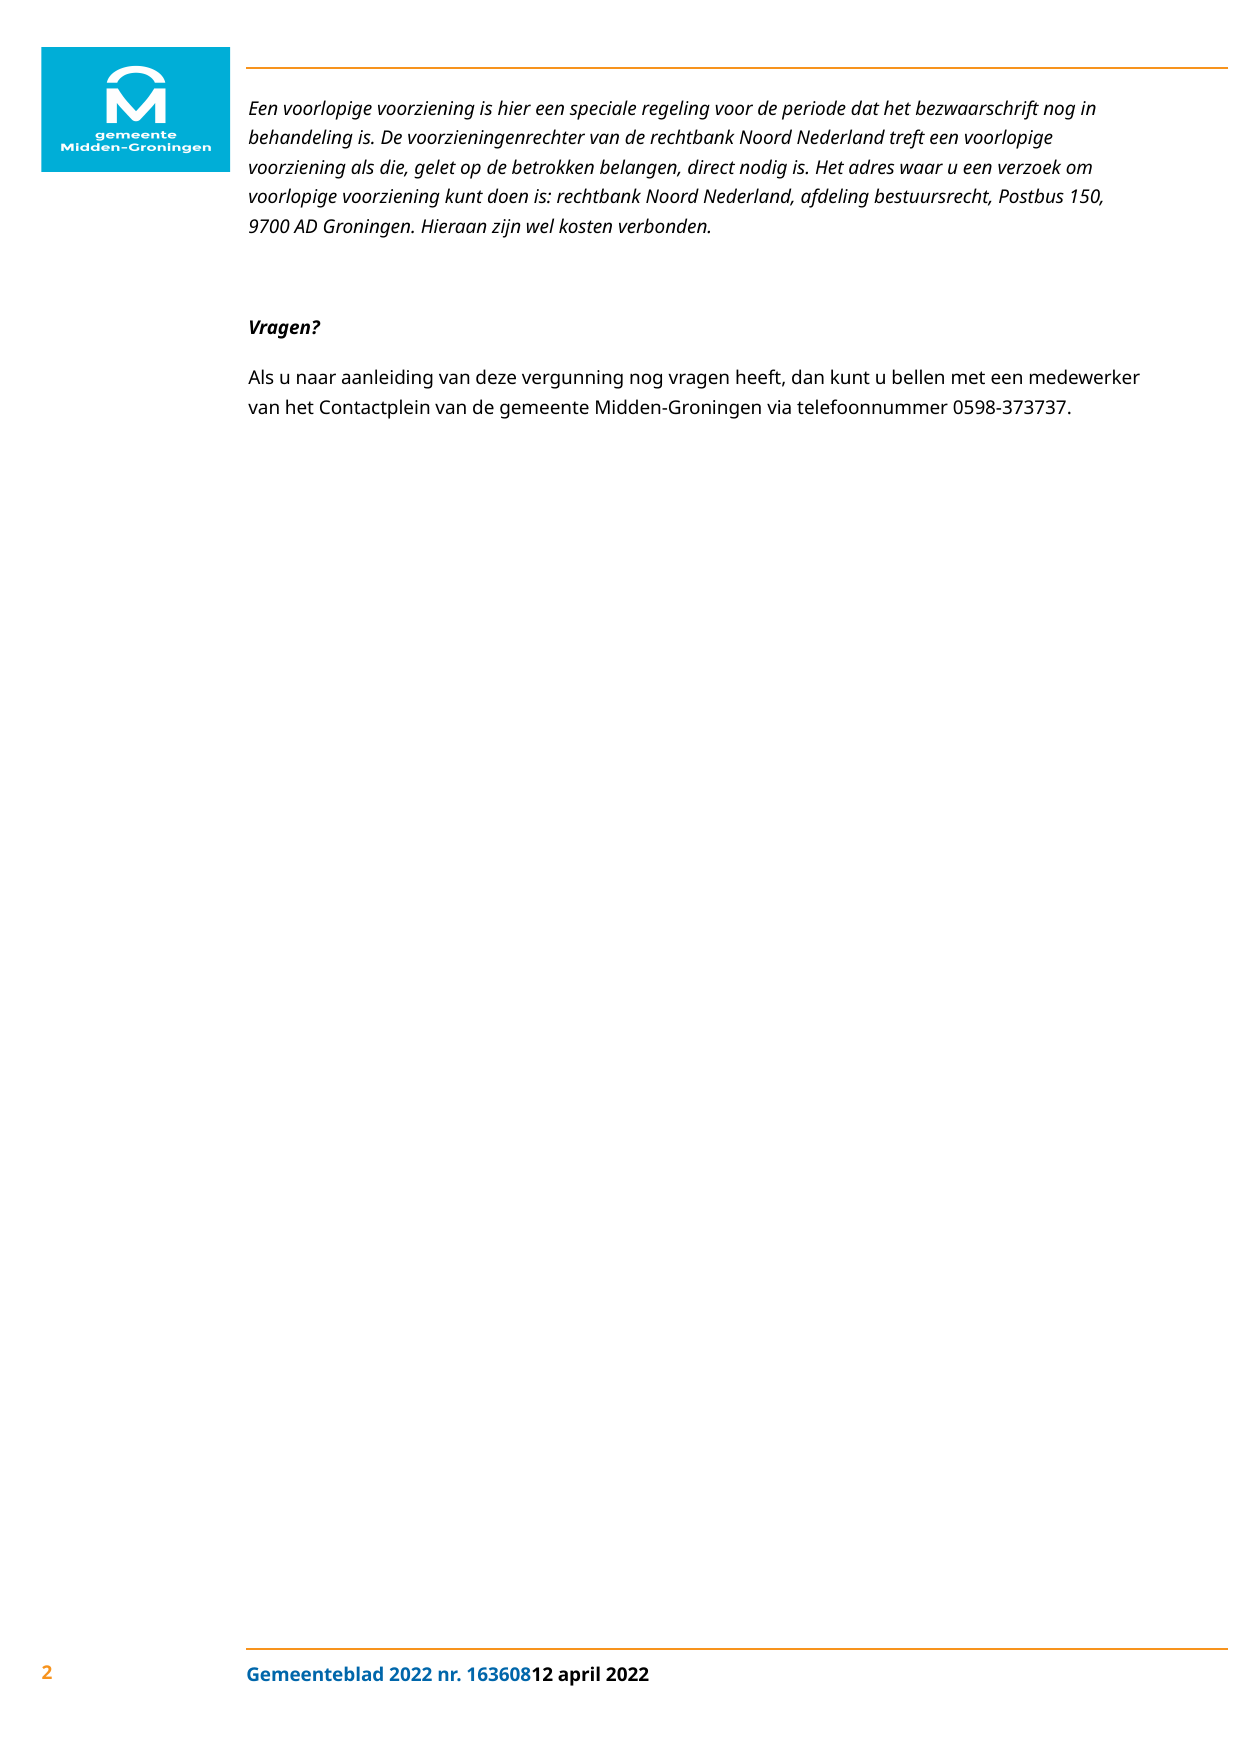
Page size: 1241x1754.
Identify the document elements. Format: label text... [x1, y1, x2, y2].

picture [108, 66, 164, 82]
text Als u naar aanleiding van deze vergunning nog vragen heeft, dan kunt u bellen met een medewerker van het Contactplein van de gemeente Midden-Groningen via telefoonnummer 0598-373737. [248, 364, 1152, 420]
picture [184, 146, 190, 153]
picture [107, 89, 165, 122]
text Vragen? [248, 314, 1152, 340]
text Een voorlopige voorziening is hier een speciale regeling voor de periode dat het bezwaarschrift nog in behandeling is. De voorzieningenrechter van de rechtbank Noord Nederland treft een voorlopige voorziening als die, gelet op de betrokken belangen, direct nodig is. Het adres waar u een verzoek om voorlopige voorziening kunt doen is: rechtbank Noord Nederland, afdeling bestuursrecht, Postbus 150, 9700 AD Groningen. Hieraan zijn wel kosten verbonden. [248, 95, 1152, 239]
